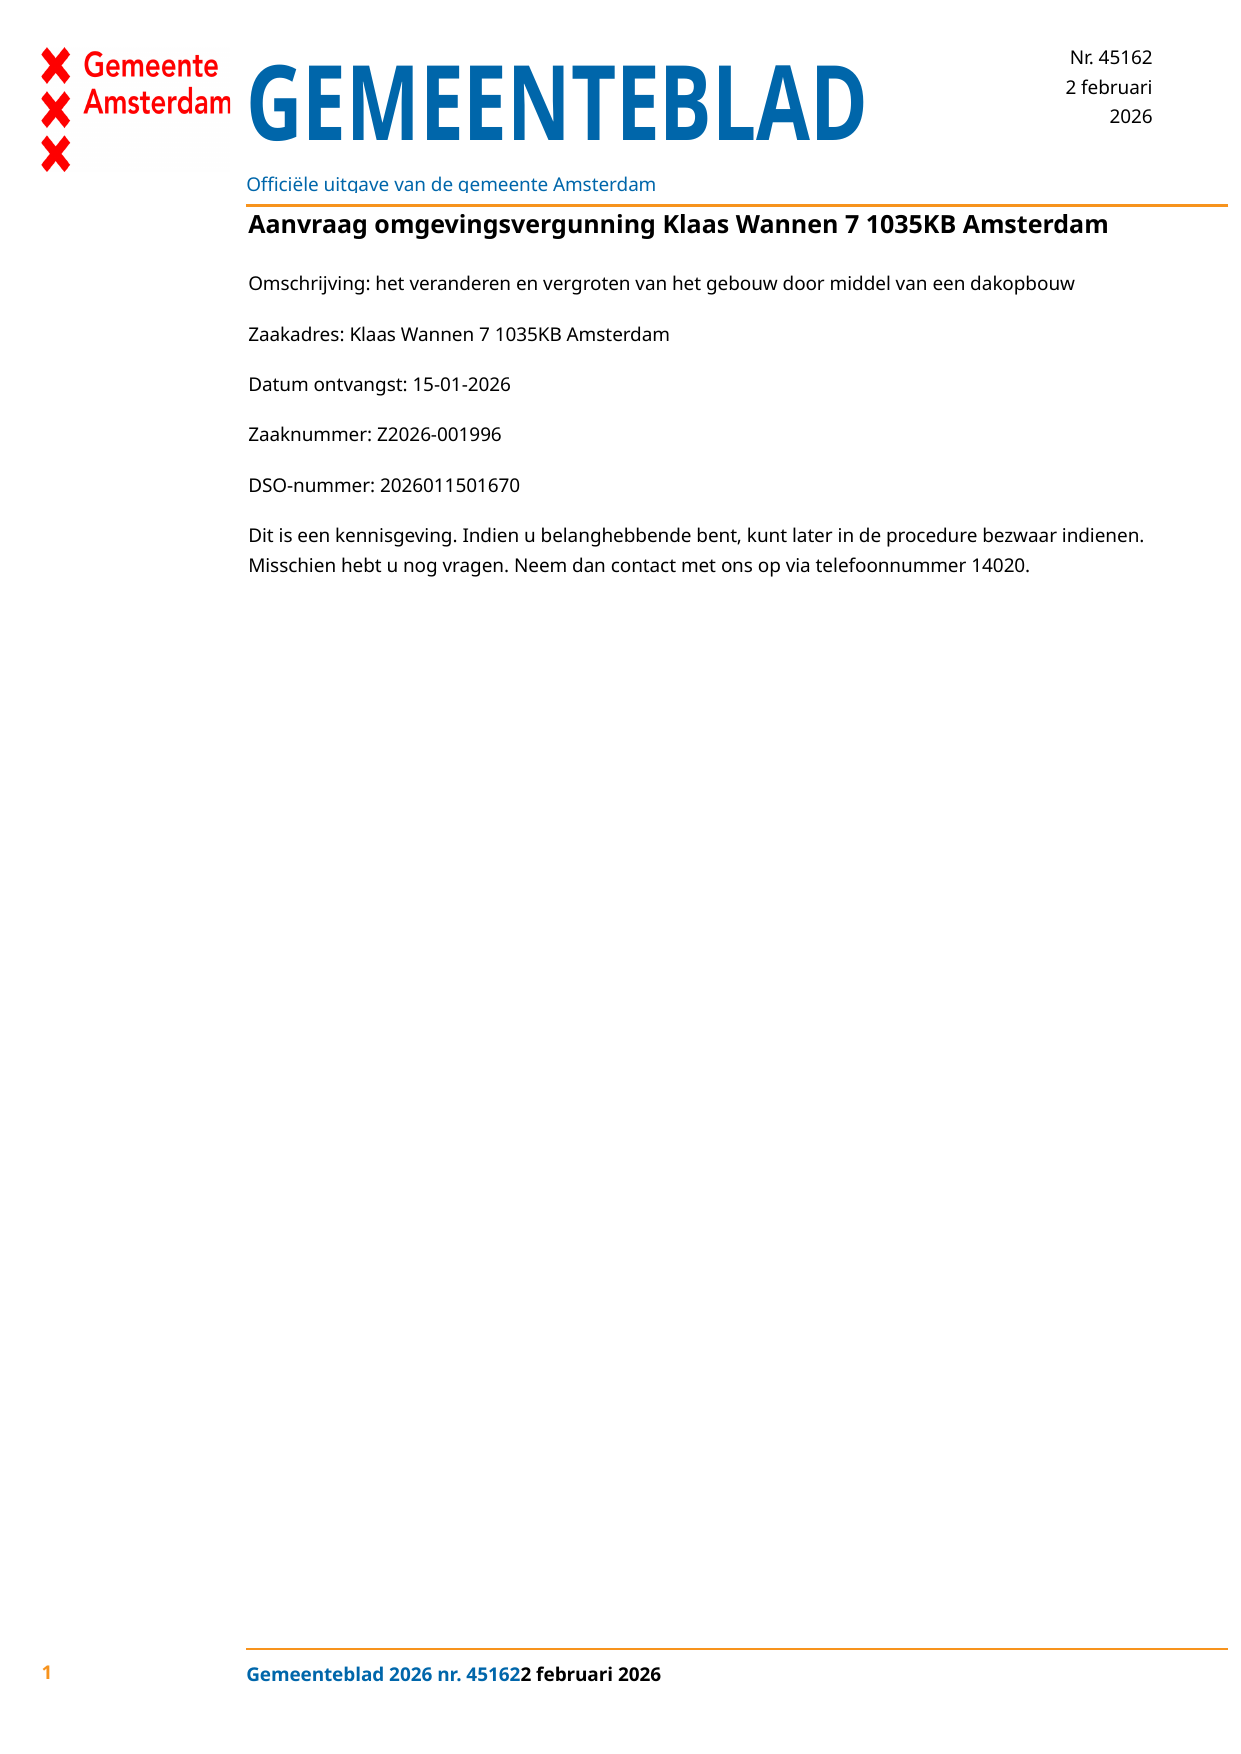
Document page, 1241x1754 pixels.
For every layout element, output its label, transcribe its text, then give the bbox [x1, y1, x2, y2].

text Dit is een kennisgeving. Indien u belanghebbende bent, kunt later in de procedure bezwaar indienen. Misschien hebt u nog vragen. Neem dan contact met ons op via telefoonnummer 14020. [248, 522, 1152, 578]
text Aanvraag omgevingsvergunning Klaas Wannen 7 1035KB Amsterdam [248, 207, 1152, 241]
text Datum ontvangst: 15-01-2026 [248, 371, 1152, 397]
text Omschrijving: het veranderen en vergroten van het gebouw door middel van een dakopbouw [248, 270, 1152, 296]
text DSO-nummer: 2026011501670 [248, 472, 1152, 498]
text Zaaknummer: Z2026-001996 [248, 422, 1152, 447]
text Zaakadres: Klaas Wannen 7 1035KB Amsterdam [248, 321, 1152, 346]
picture [41, 47, 231, 172]
